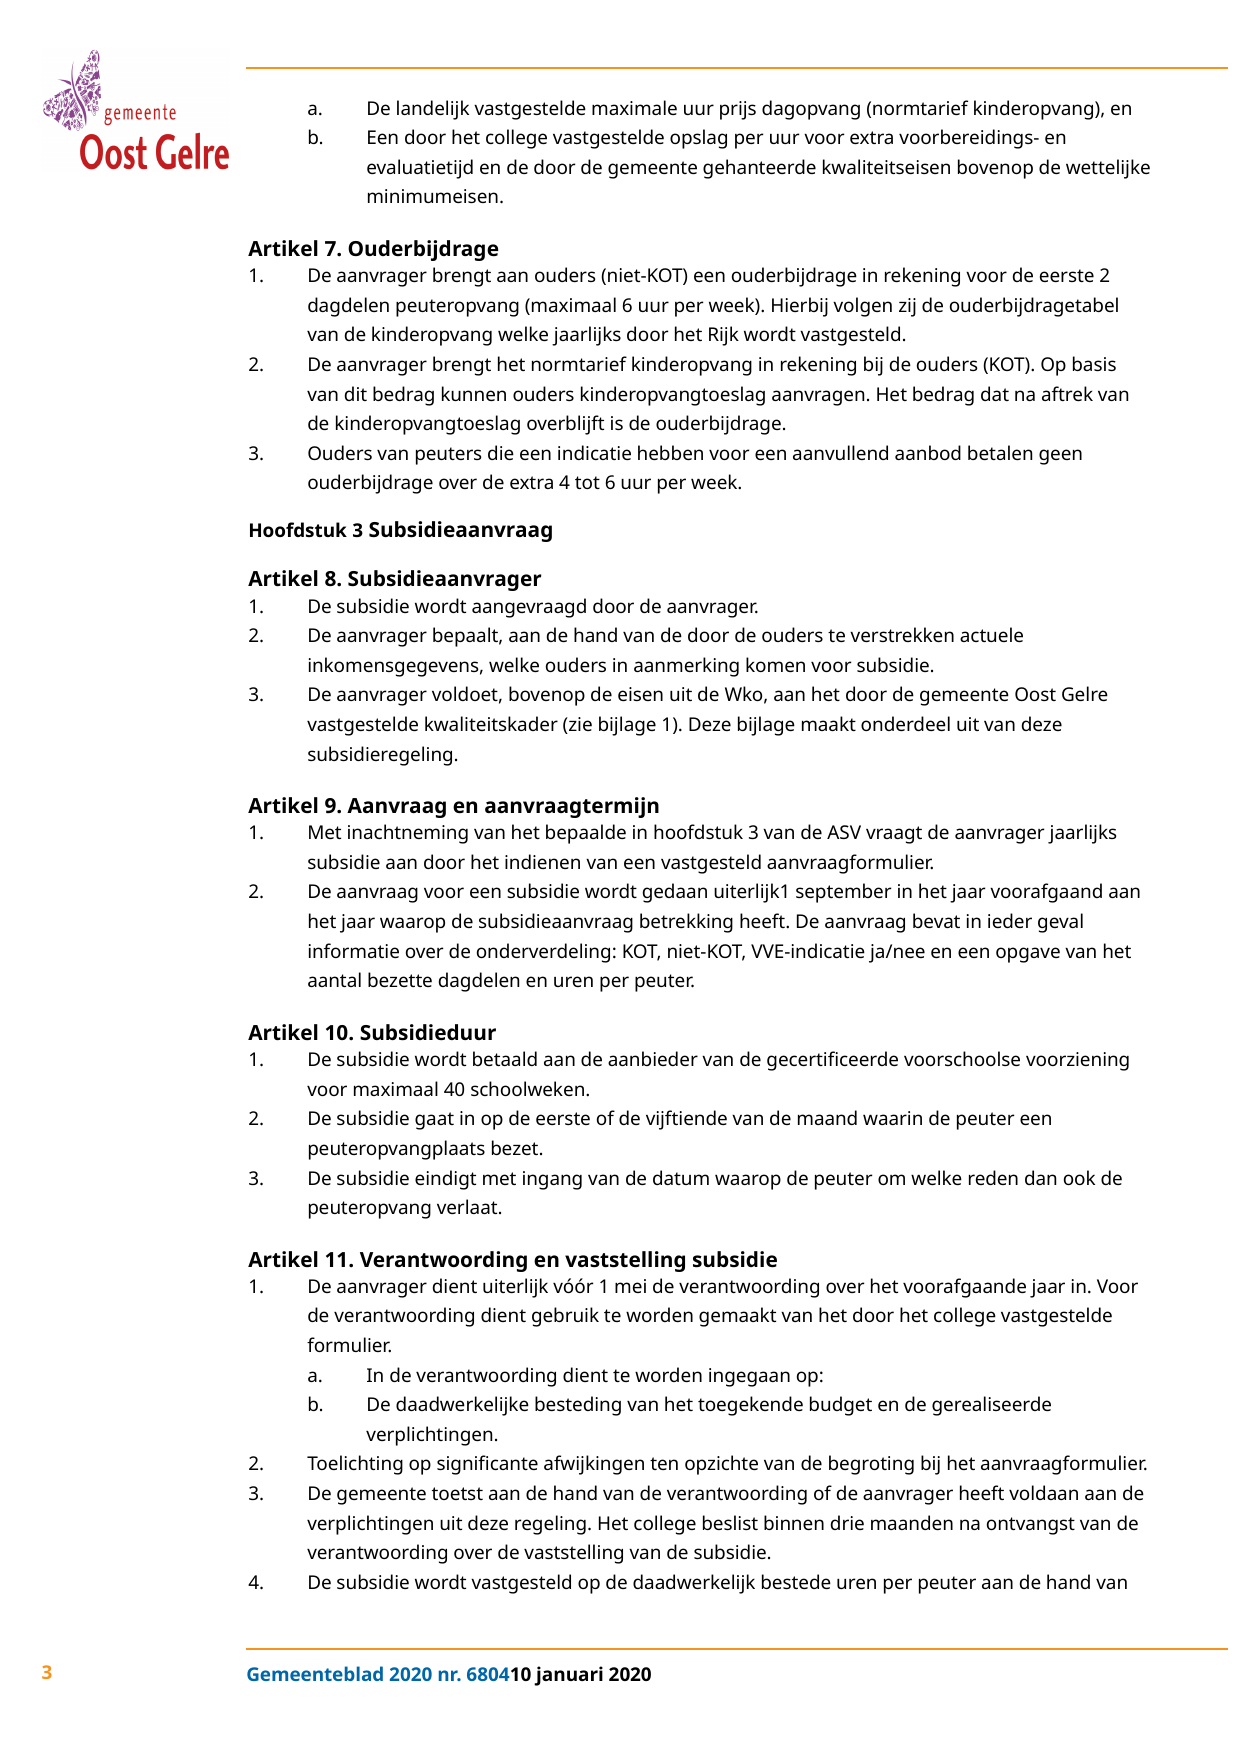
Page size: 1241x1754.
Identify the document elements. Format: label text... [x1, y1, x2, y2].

list De aanvrager voldoet, bovenop de eisen uit de Wko, aan het door de gemeente Oost Gelre vastgestelde kwaliteitskader (zie bijlage 1). Deze bijlage maakt onderdeel uit van deze subsidieregeling. [248, 682, 1152, 766]
list Ouders van peuters die een indicatie hebben voor een aanvullend aanbod betalen geen ouderbijdrage over de extra 4 tot 6 uur per week. [248, 440, 1152, 495]
text Artikel 11. Verantwoording en vaststelling subsidie [248, 1245, 1152, 1273]
list De subsidie gaat in op de eerste of de vijftiende van de maand waarin de peuter een peuteropvangplaats bezet. [248, 1106, 1152, 1161]
list Toelichting op significante afwijkingen ten opzichte van de begroting bij het aanvraagformulier. [248, 1451, 1152, 1476]
list De subsidie wordt vastgesteld op de daadwerkelijk bestede uren per peuter aan de hand van [248, 1569, 1152, 1595]
list De subsidie wordt betaald aan de aanbieder van de gecertificeerde voorschoolse voorziening voor maximaal 40 schoolweken. [248, 1046, 1152, 1102]
list Met inachtneming van het bepaalde in hoofdstuk 3 van de ASV vraagt de aanvrager jaarlijks subsidie aan door het indienen van een vastgesteld aanvraagformulier. [248, 819, 1152, 875]
text Artikel 7. Ouderbijdrage [248, 234, 1152, 262]
list De aanvrager bepaalt, aan de hand van de door de ouders te verstrekken actuele inkomensgegevens, welke ouders in aanmerking komen voor subsidie. [248, 622, 1152, 678]
list De aanvrager brengt het normtarief kinderopvang in rekening bij de ouders (KOT). Op basis van dit bedrag kunnen ouders kinderopvangtoeslag aanvragen. Het bedrag dat na aftrek van de kinderopvangtoeslag overblijft is de ouderbijdrage. [248, 351, 1152, 436]
list De aanvrager brengt aan ouders (niet-KOT) een ouderbijdrage in rekening voor de eerste 2 dagdelen peuteropvang (maximaal 6 uur per week). Hierbij volgen zij de ouderbijdragetabel van de kinderopvang welke jaarlijks door het Rijk wordt vastgesteld. [248, 262, 1152, 347]
list De daadwerkelijke besteding van het toegekende budget en de gerealiseerde verplichtingen. [307, 1391, 1152, 1447]
list De aanvraag voor een subsidie wordt gedaan uiterlijk1 september in het jaar voorafgaand aan het jaar waarop de subsidieaanvraag betrekking heeft. De aanvraag bevat in ieder geval informatie over de onderverdeling: KOT, niet-KOT, VVE-indicatie ja/nee en een opgave van het aantal bezette dagdelen en uren per peuter. [248, 879, 1152, 993]
list De aanvrager dient uiterlijk vóór 1 mei de verantwoording over het voorafgaande jaar in. Voor de verantwoording dient gebruik te worden gemaakt van het door het college vastgestelde formulier. [248, 1273, 1152, 1358]
text Artikel 8. Subsidieaanvrager [248, 564, 1152, 593]
list Een door het college vastgestelde opslag per uur voor extra voorbereidings- en evaluatietijd en de door de gemeente gehanteerde kwaliteitseisen bovenop de wettelijke minimumeisen. [307, 124, 1152, 209]
list De subsidie eindigt met ingang van de datum waarop de peuter om welke reden dan ook de peuteropvang verlaat. [248, 1165, 1152, 1220]
text Artikel 9. Aanvraag en aanvraagtermijn [248, 791, 1152, 819]
list De gemeente toetst aan de hand van de verantwoording of de aanvrager heeft voldaan aan de verplichtingen uit deze regeling. Het college beslist binnen drie maanden na ontvangst van de verantwoording over de vaststelling van de subsidie. [248, 1480, 1152, 1565]
picture [41, 47, 231, 172]
list De subsidie wordt aangevraagd door de aanvrager. [248, 593, 1152, 618]
text Artikel 10. Subsidieduur [248, 1018, 1152, 1046]
text Hoofdstuk 3 Subsidieaanvraag [248, 515, 1152, 543]
list De landelijk vastgestelde maximale uur prijs dagopvang (normtarief kinderopvang), en [307, 95, 1152, 121]
list In de verantwoording dient te worden ingegaan op: [307, 1362, 1152, 1388]
